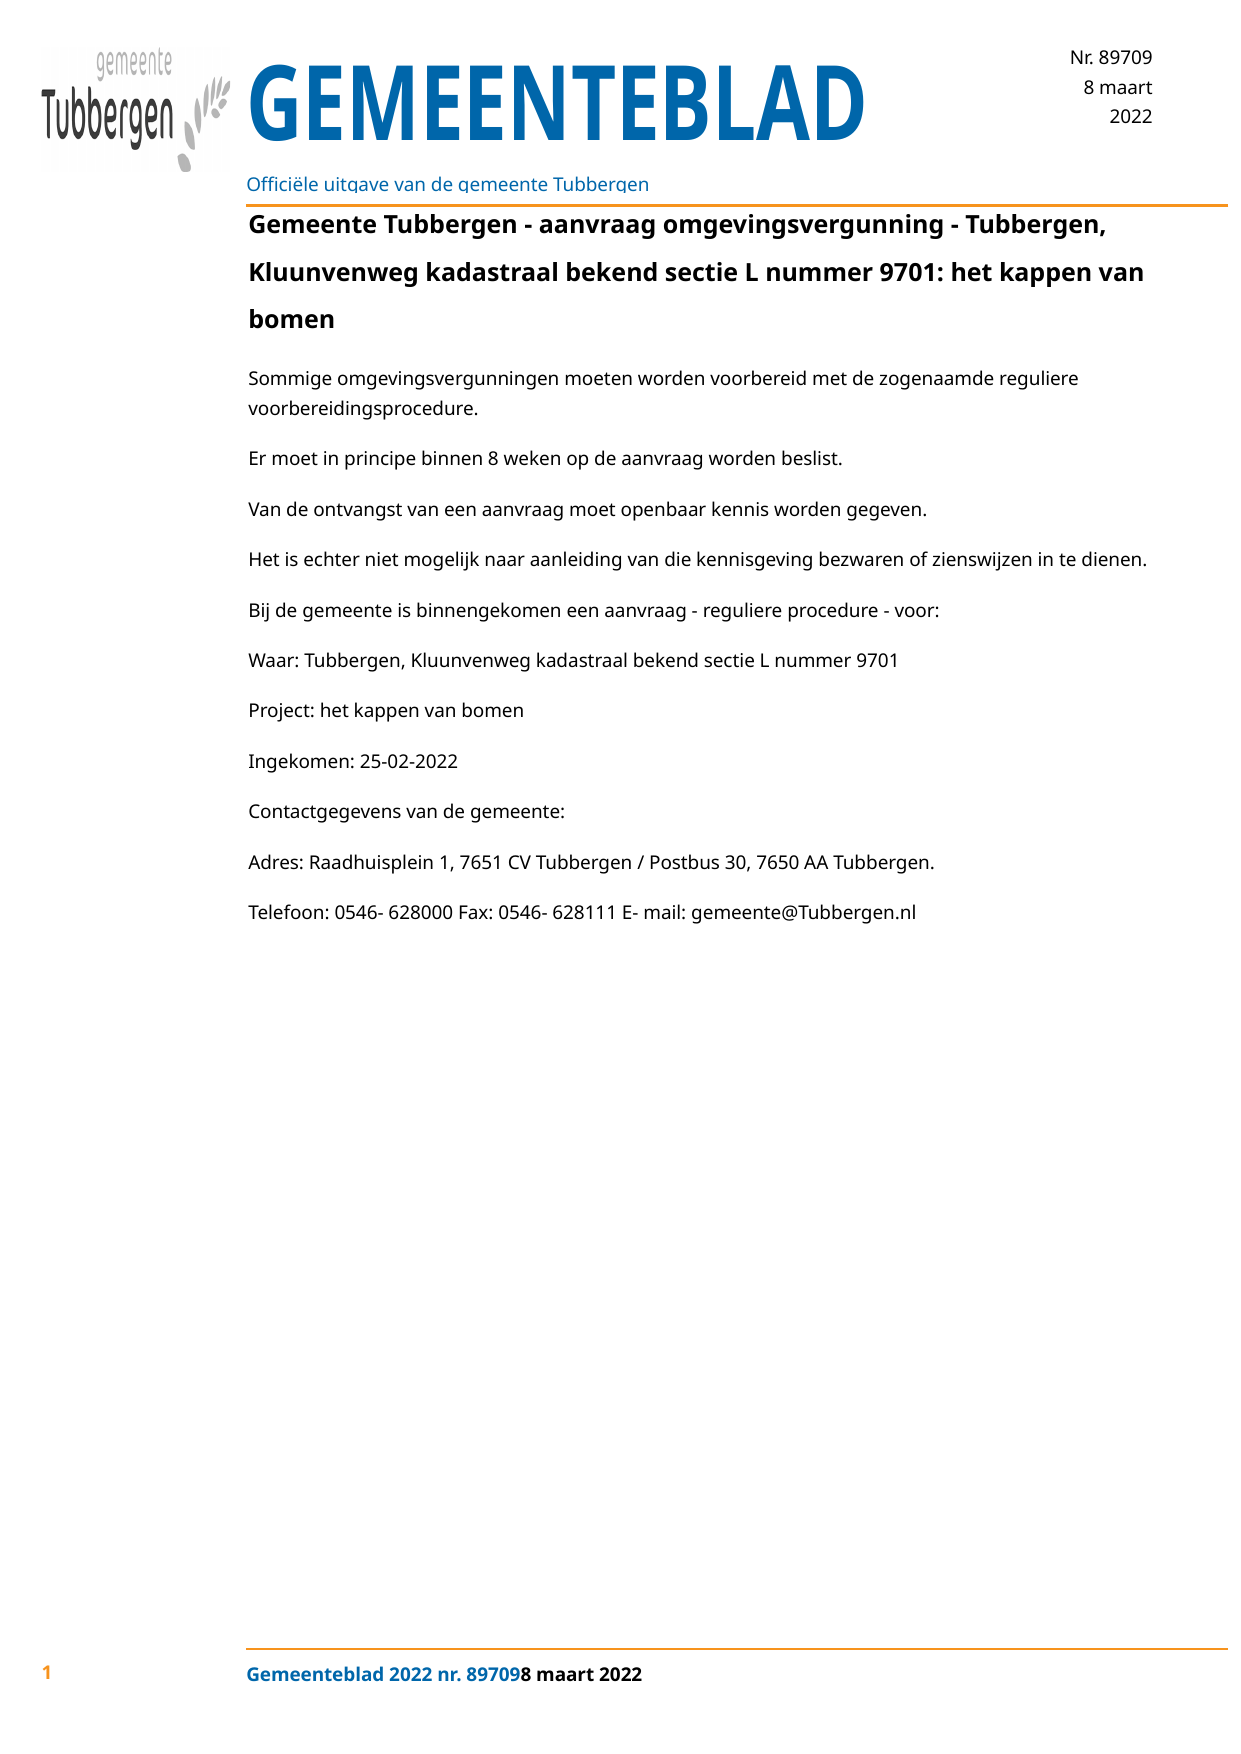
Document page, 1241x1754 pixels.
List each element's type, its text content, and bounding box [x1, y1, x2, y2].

text Van de ontvangst van een aanvraag moet openbaar kennis worden gegeven. [248, 496, 1152, 522]
text Project: het kappen van bomen [248, 698, 1152, 723]
text Sommige omgevingsvergunningen moeten worden voorbereid met de zogenaamde reguliere voorbereidingsprocedure. [248, 366, 1152, 421]
text Contactgegevens van de gemeente: [248, 798, 1152, 824]
text Adres: Raadhuisplein 1, 7651 CV Tubbergen / Postbus 30, 7650 AA Tubbergen. [248, 849, 1152, 874]
text Waar: Tubbergen, Kluunvenweg kadastraal bekend sectie L nummer 9701 [248, 647, 1152, 673]
text Het is echter niet mogelijk naar aanleiding van die kennisgeving bezwaren of zienswijzen in te dienen. [248, 546, 1152, 572]
text Telefoon: 0546- 628000 Fax: 0546- 628111 E- mail: gemeente@Tubbergen.nl [248, 899, 1152, 925]
text Ingekomen: 25-02-2022 [248, 748, 1152, 774]
text Bij de gemeente is binnengekomen een aanvraag - reguliere procedure - voor: [248, 597, 1152, 622]
text Gemeente Tubbergen - aanvraag omgevingsvergunning - Tubbergen, Kluunvenweg kadastraal bekend sectie L nummer 9701: het kappen van bomen [248, 207, 1152, 336]
text Er moet in principe binnen 8 weken op de aanvraag worden beslist. [248, 446, 1152, 471]
picture [41, 47, 231, 172]
